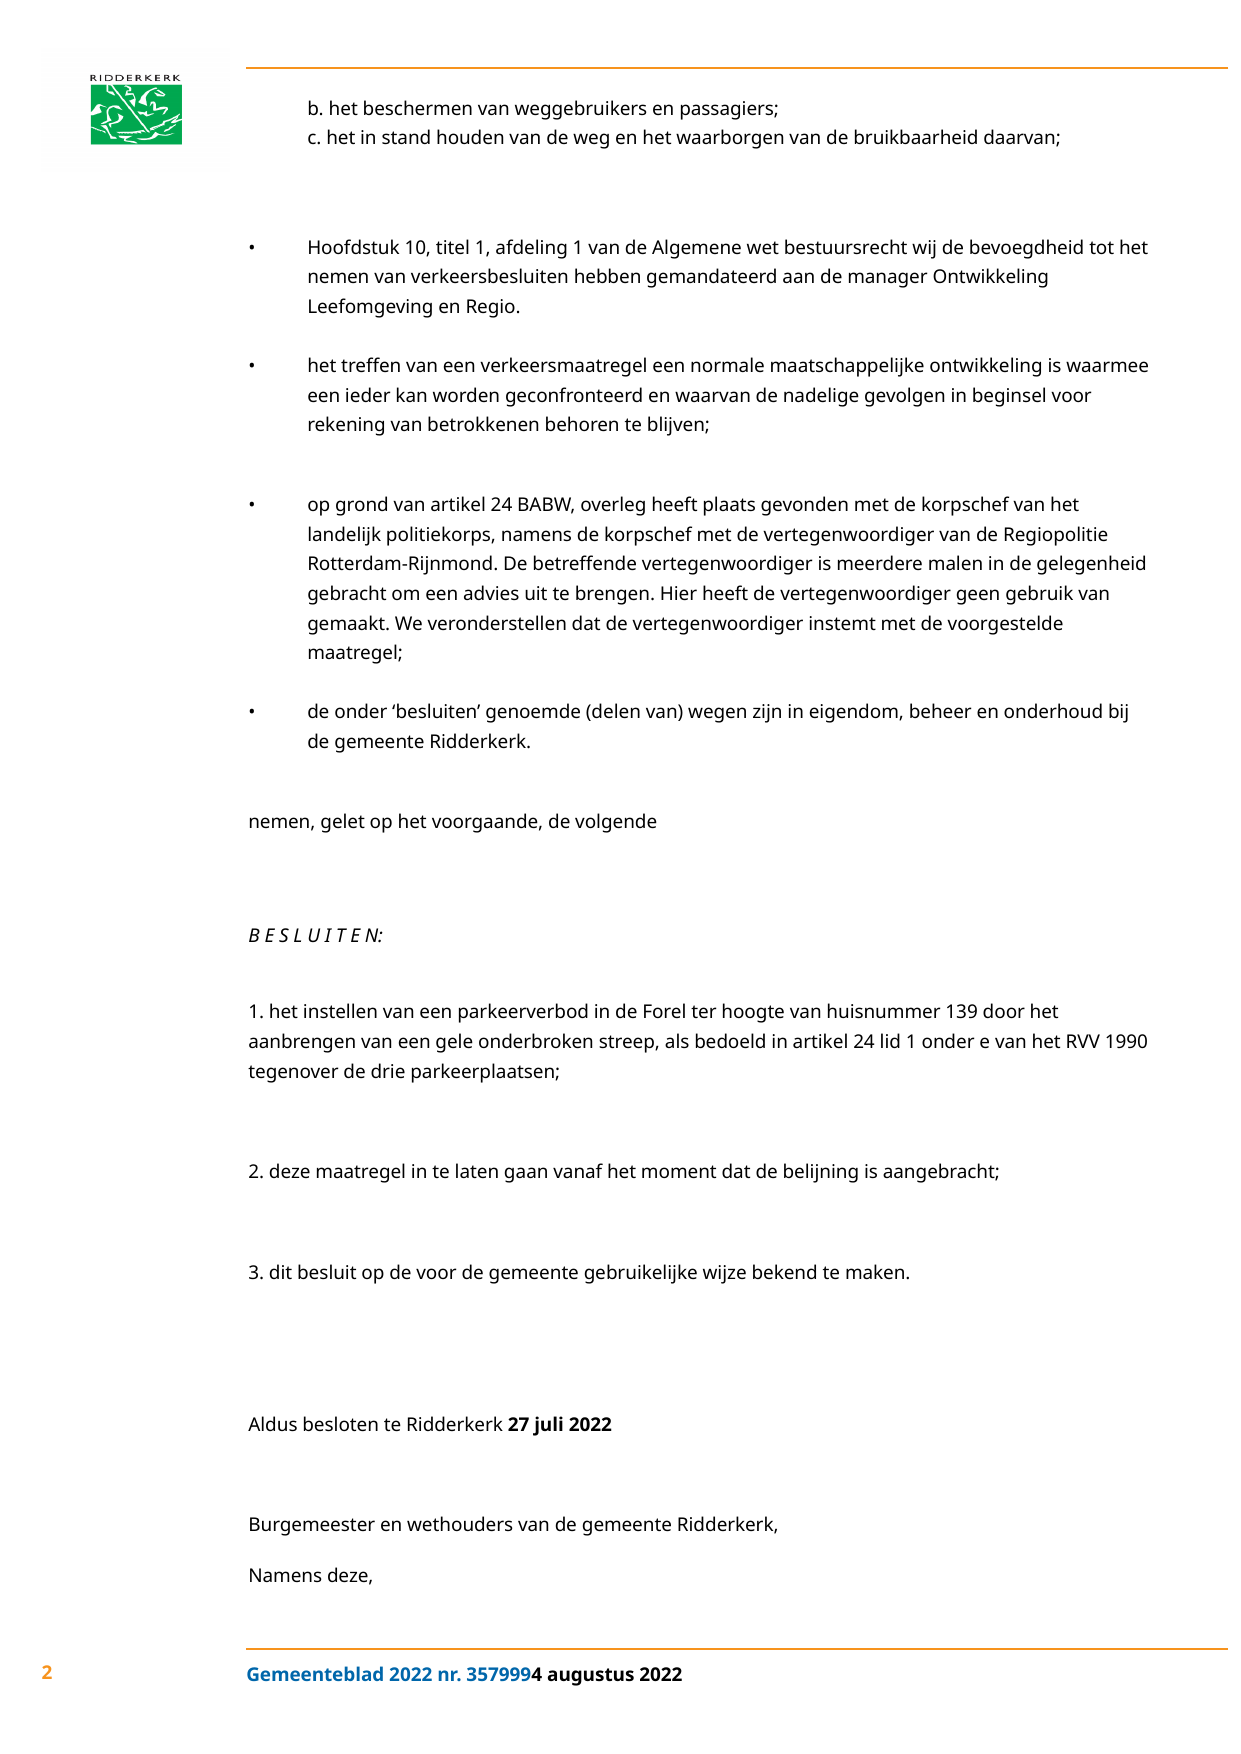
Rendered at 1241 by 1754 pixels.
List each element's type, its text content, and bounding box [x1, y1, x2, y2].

list c. het in stand houden van de weg en het waarborgen van de bruikbaarheid daarvan; [248, 124, 1152, 150]
list de onder ‘besluiten’ genoemde (delen van) wegen zijn in eigendom, beheer en onderhoud bij de gemeente Ridderkerk. [248, 698, 1152, 754]
text nemen, gelet op het voorgaande, de volgende [248, 808, 1152, 834]
list Hoofdstuk 10, titel 1, afdeling 1 van de Algemene wet bestuursrecht wij de bevoegdheid tot het nemen van verkeersbesluiten hebben gemandateerd aan de manager Ontwikkeling Leefomgeving en Regio. [248, 234, 1152, 319]
picture [41, 47, 231, 172]
list op grond van artikel 24 BABW, overleg heeft plaats gevonden met de korpschef van het landelijk politiekorps, namens de korpschef met de vertegenwoordiger van de Regiopolitie Rotterdam-Rijnmond. De betreffende vertegenwoordiger is meerdere malen in de gelegenheid gebracht om een advies uit te brengen. Hier heeft de vertegenwoordiger geen gebruik van gemaakt. We veronderstellen dat de vertegenwoordiger instemt met de voorgestelde maatregel; [248, 491, 1152, 665]
text Burgemeester en wethouders van de gemeente Ridderkerk, [248, 1512, 1152, 1537]
text Aldus besloten te Ridderkerk 27 juli 2022 [248, 1411, 1152, 1436]
text 1. het instellen van een parkeerverbod in de Forel ter hoogte van huisnummer 139 door het aanbrengen van een gele onderbroken streep, als bedoeld in artikel 24 lid 1 onder e van het RVV 1990 tegenover de drie parkeerplaatsen; [248, 999, 1152, 1083]
text Namens deze, [248, 1562, 1152, 1588]
text 3. dit besluit op de voor de gemeente gebruikelijke wijze bekend te maken. [248, 1259, 1152, 1285]
list het treffen van een verkeersmaatregel een normale maatschappelijke ontwikkeling is waarmee een ieder kan worden geconfronteerd en waarvan de nadelige gevolgen in beginsel voor rekening van betrokkenen behoren te blijven; [248, 352, 1152, 437]
text 2. deze maatregel in te laten gaan vanaf het moment dat de belijning is aangebracht; [248, 1159, 1152, 1184]
text B E S L U I T E N: [248, 922, 1152, 948]
list b. het beschermen van weggebruikers en passagiers; [248, 95, 1152, 121]
